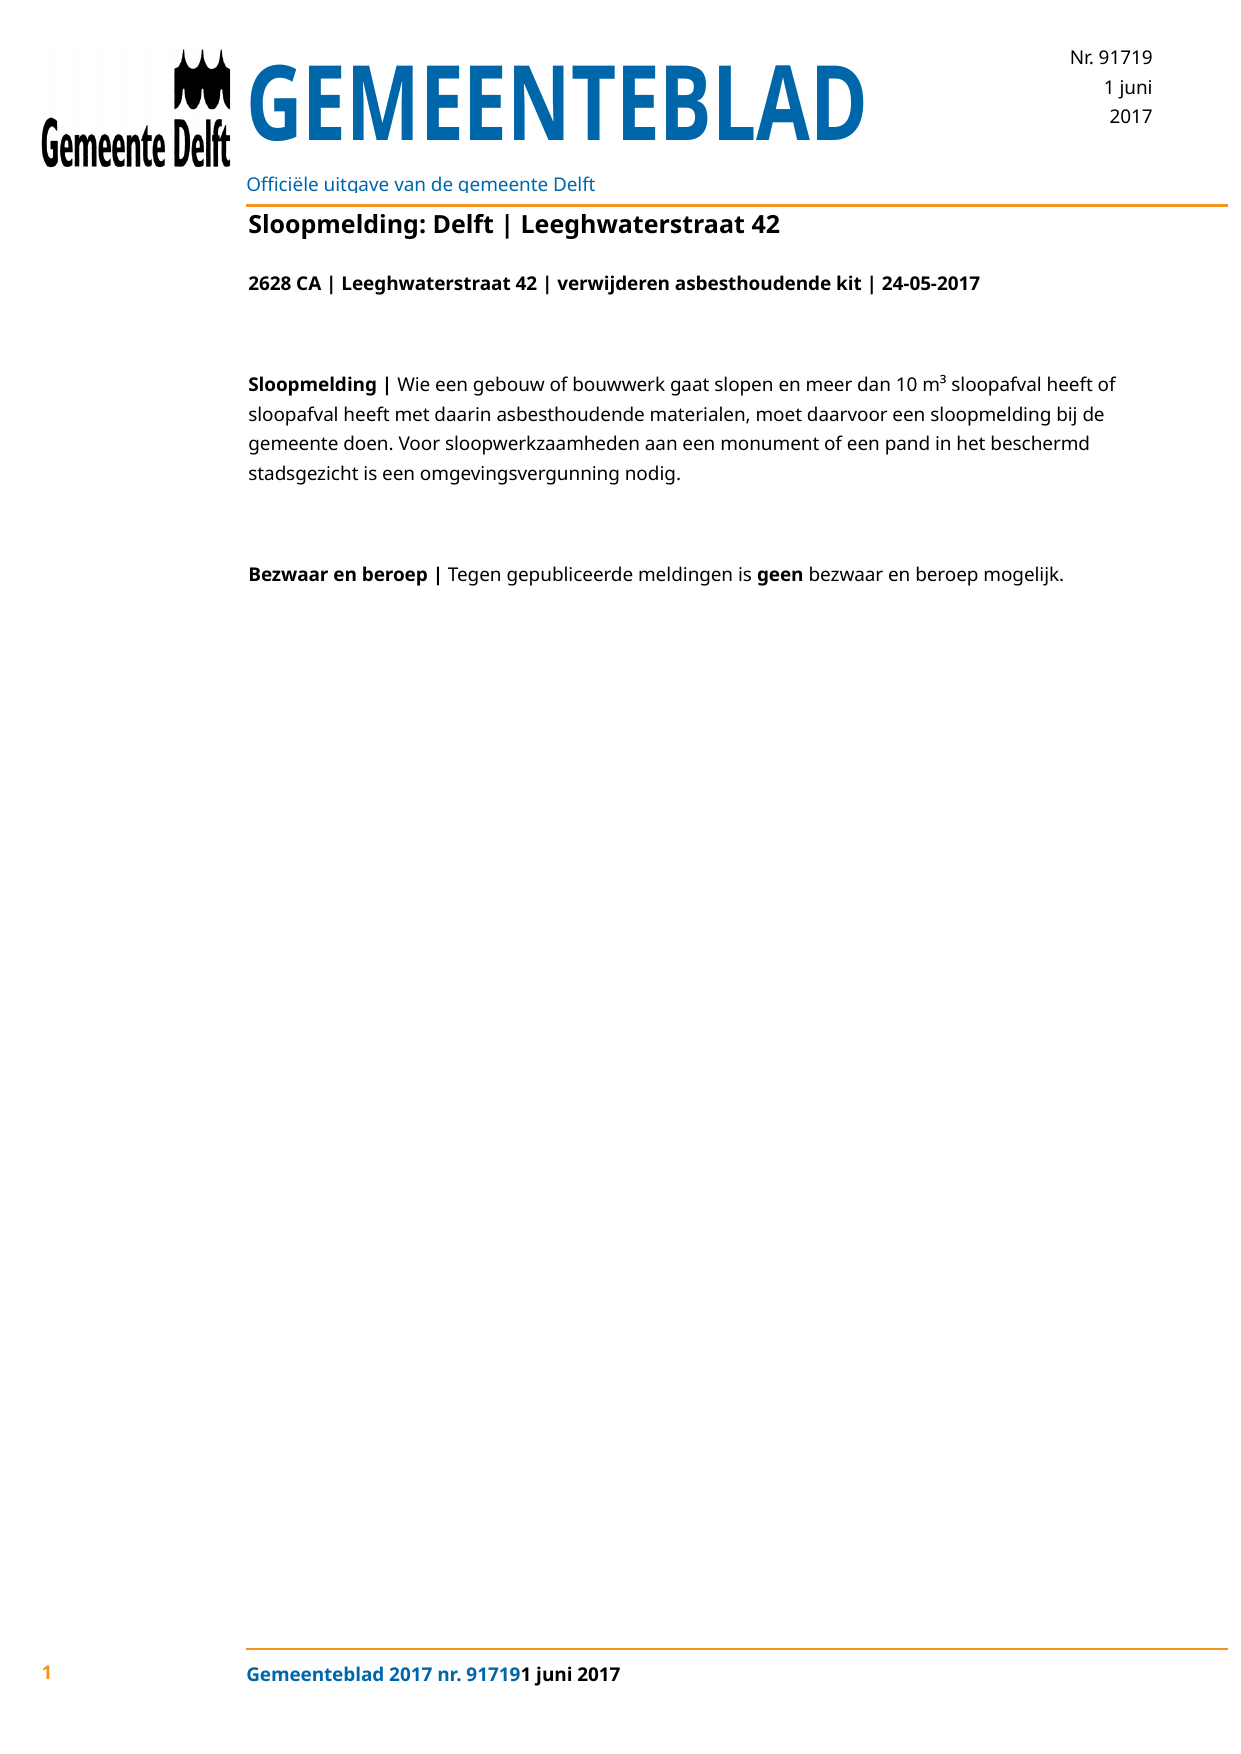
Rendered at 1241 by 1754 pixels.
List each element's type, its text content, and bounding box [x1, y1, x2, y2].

text 2628 CA | Leeghwaterstraat 42 | verwijderen asbesthoudende kit | 24-05-2017 [248, 270, 1152, 296]
text Sloopmelding: Delft | Leeghwaterstraat 42 [248, 207, 1152, 241]
text Bezwaar en beroep | Tegen gepubliceerde meldingen is geen bezwaar en beroep mogelijk. [248, 561, 1152, 586]
text Sloopmelding | Wie een gebouw of bouwwerk gaat slopen en meer dan 10 m³ sloopafval heeft of sloopafval heeft met daarin asbesthoudende materialen, moet daarvoor een sloopmelding bij de gemeente doen. Voor sloopwerkzaamheden aan een monument of een pand in het beschermd stadsgezicht is een omgevingsvergunning nodig. [248, 371, 1152, 486]
picture [41, 47, 231, 172]
